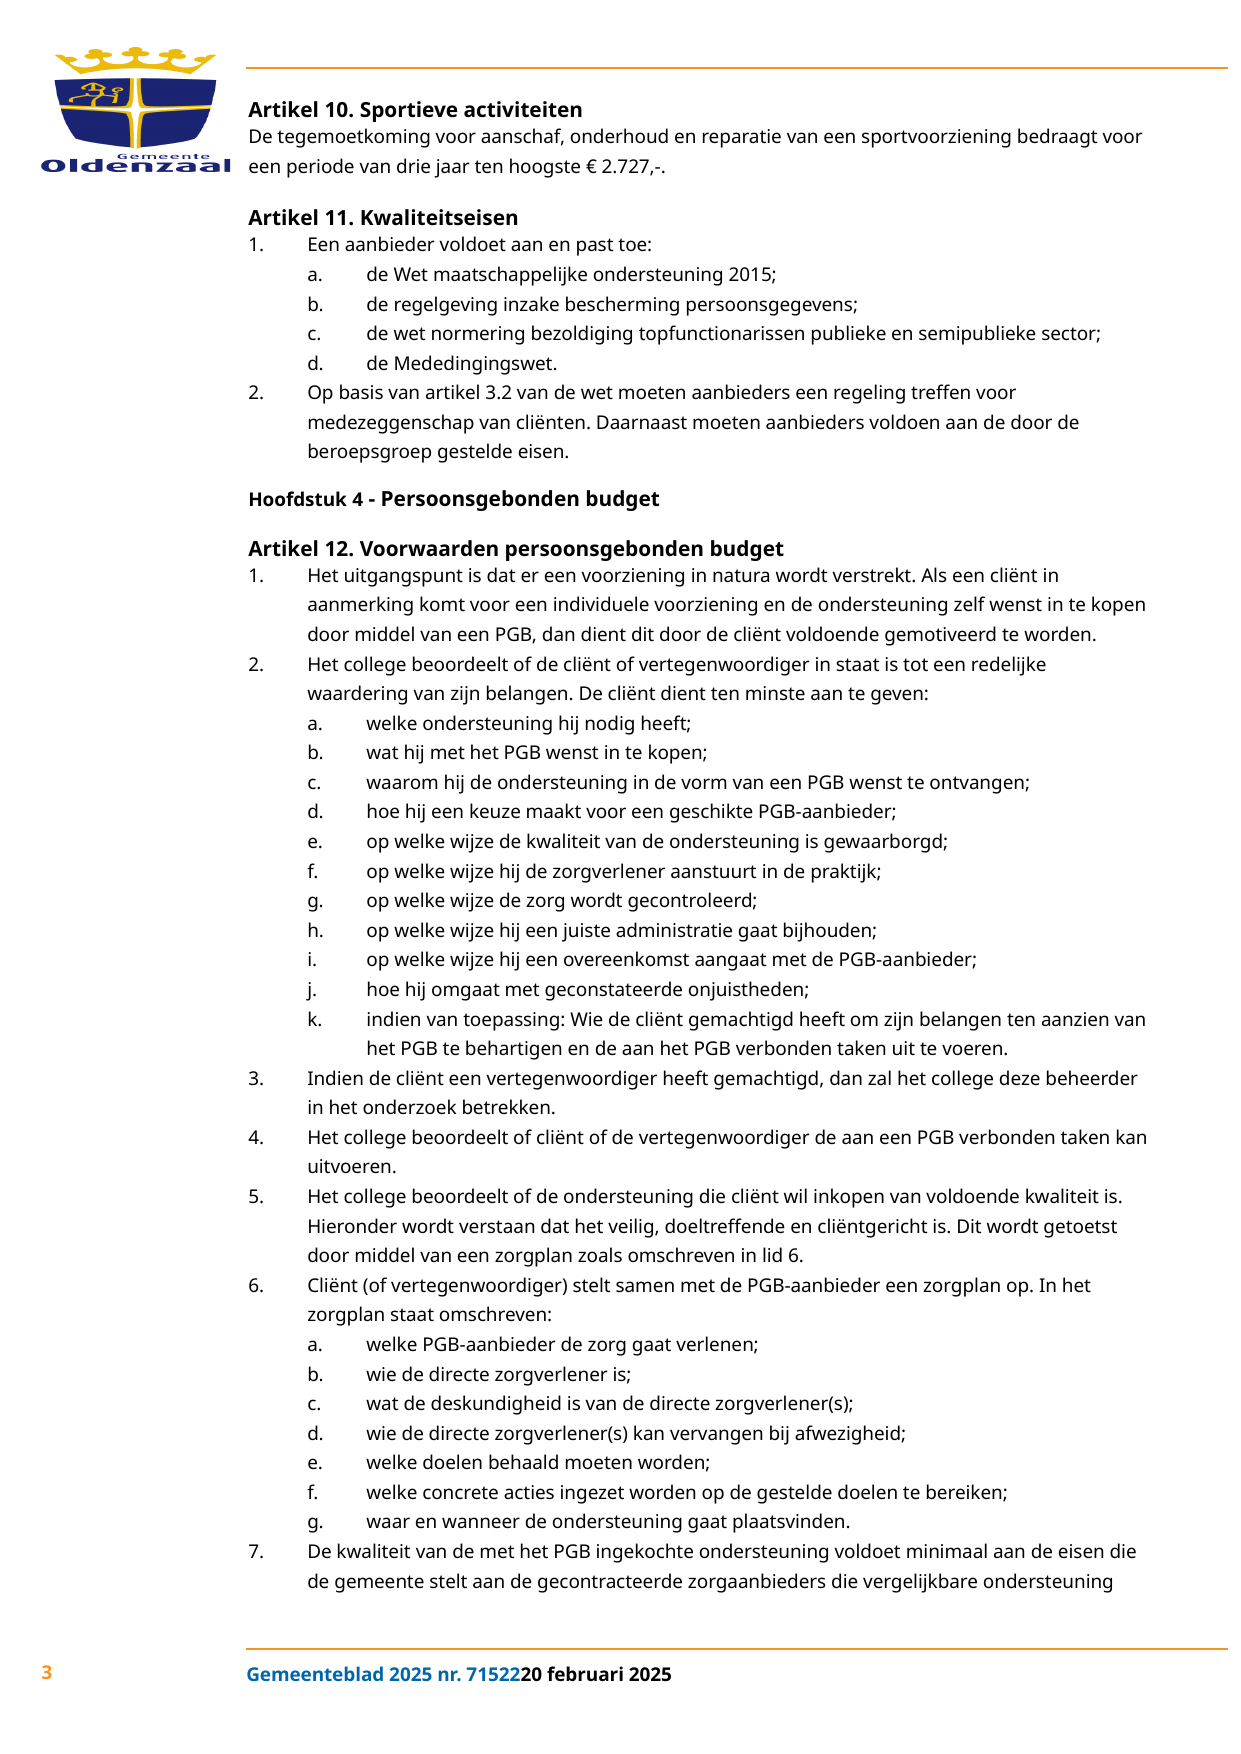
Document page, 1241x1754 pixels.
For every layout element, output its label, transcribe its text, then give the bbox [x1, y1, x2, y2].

list wie de directe zorgverlener(s) kan vervangen bij afwezigheid; [307, 1420, 1152, 1446]
picture [41, 47, 231, 172]
list Het college beoordeelt of de ondersteuning die cliënt wil inkopen van voldoende kwaliteit is. Hieronder wordt verstaan dat het veilig, doeltreffende en cliëntgericht is. Dit wordt getoetst door middel van een zorgplan zoals omschreven in lid 6. [248, 1183, 1152, 1268]
list De kwaliteit van de met het PGB ingekochte ondersteuning voldoet minimaal aan de eisen die de gemeente stelt aan de gecontracteerde zorgaanbieders die vergelijkbare ondersteuning [248, 1538, 1152, 1594]
list welke concrete acties ingezet worden op de gestelde doelen te bereiken; [307, 1479, 1152, 1505]
list op welke wijze hij een juiste administratie gaat bijhouden; [307, 917, 1152, 943]
text De tegemoetkoming voor aanschaf, onderhoud en reparatie van een sportvoorziening bedraagt voor een periode van drie jaar ten hoogste € 2.727,-. [248, 123, 1152, 178]
list Indien de cliënt een vertegenwoordiger heeft gemachtigd, dan zal het college deze beheerder in het onderzoek betrekken. [248, 1065, 1152, 1120]
list Op basis van artikel 3.2 van de wet moeten aanbieders een regeling treffen voor medezeggenschap van cliënten. Daarnaast moeten aanbieders voldoen aan de door de beroepsgroep gestelde eisen. [248, 379, 1152, 464]
list hoe hij omgaat met geconstateerde onjuistheden; [307, 976, 1152, 1002]
text Hoofdstuk 4 - Persoonsgebonden budget [248, 484, 1152, 513]
list Cliënt (of vertegenwoordiger) stelt samen met de PGB-aanbieder een zorgplan op. In het zorgplan staat omschreven: [248, 1272, 1152, 1327]
list op welke wijze hij een overeenkomst aangaat met de PGB-aanbieder; [307, 947, 1152, 972]
list Het college beoordeelt of cliënt of de vertegenwoordiger de aan een PGB verbonden taken kan uitvoeren. [248, 1124, 1152, 1179]
list op welke wijze de zorg wordt gecontroleerd; [307, 887, 1152, 913]
list de regelgeving inzake bescherming persoonsgegevens; [307, 291, 1152, 317]
list welke ondersteuning hij nodig heeft; [307, 710, 1152, 736]
list de wet normering bezoldiging topfunctionarissen publieke en semipublieke sector; [307, 320, 1152, 346]
text Artikel 10. Sportieve activiteiten [248, 95, 1152, 123]
list Een aanbieder voldoet aan en past toe: [248, 232, 1152, 257]
list welke doelen behaald moeten worden; [307, 1449, 1152, 1475]
list de Wet maatschappelijke ondersteuning 2015; [307, 261, 1152, 287]
list Het uitgangspunt is dat er een voorziening in natura wordt verstrekt. Als een cliënt in aanmerking komt voor een individuele voorziening en de ondersteuning zelf wenst in te kopen door middel van een PGB, dan dient dit door de cliënt voldoende gemotiveerd te worden. [248, 562, 1152, 647]
list wie de directe zorgverlener is; [307, 1361, 1152, 1387]
list wat de deskundigheid is van de directe zorgverlener(s); [307, 1390, 1152, 1416]
list Het college beoordeelt of de cliënt of vertegenwoordiger in staat is tot een redelijke waardering van zijn belangen. De cliënt dient ten minste aan te geven: [248, 651, 1152, 706]
list hoe hij een keuze maakt voor een geschikte PGB-aanbieder; [307, 799, 1152, 824]
list de Mededingingswet. [307, 350, 1152, 376]
list wat hij met het PGB wenst in te kopen; [307, 739, 1152, 765]
list op welke wijze de kwaliteit van de ondersteuning is gewaarborgd; [307, 828, 1152, 854]
list indien van toepassing: Wie de cliënt gemachtigd heeft om zijn belangen ten aanzien van het PGB te behartigen en de aan het PGB verbonden taken uit te voeren. [307, 1006, 1152, 1061]
list waarom hij de ondersteuning in de vorm van een PGB wenst te ontvangen; [307, 769, 1152, 795]
list op welke wijze hij de zorgverlener aanstuurt in de praktijk; [307, 858, 1152, 884]
list welke PGB-aanbieder de zorg gaat verlenen; [307, 1331, 1152, 1357]
list waar en wanneer de ondersteuning gaat plaatsvinden. [307, 1509, 1152, 1534]
text Artikel 12. Voorwaarden persoonsgebonden budget [248, 534, 1152, 562]
text Artikel 11. Kwaliteitseisen [248, 203, 1152, 232]
